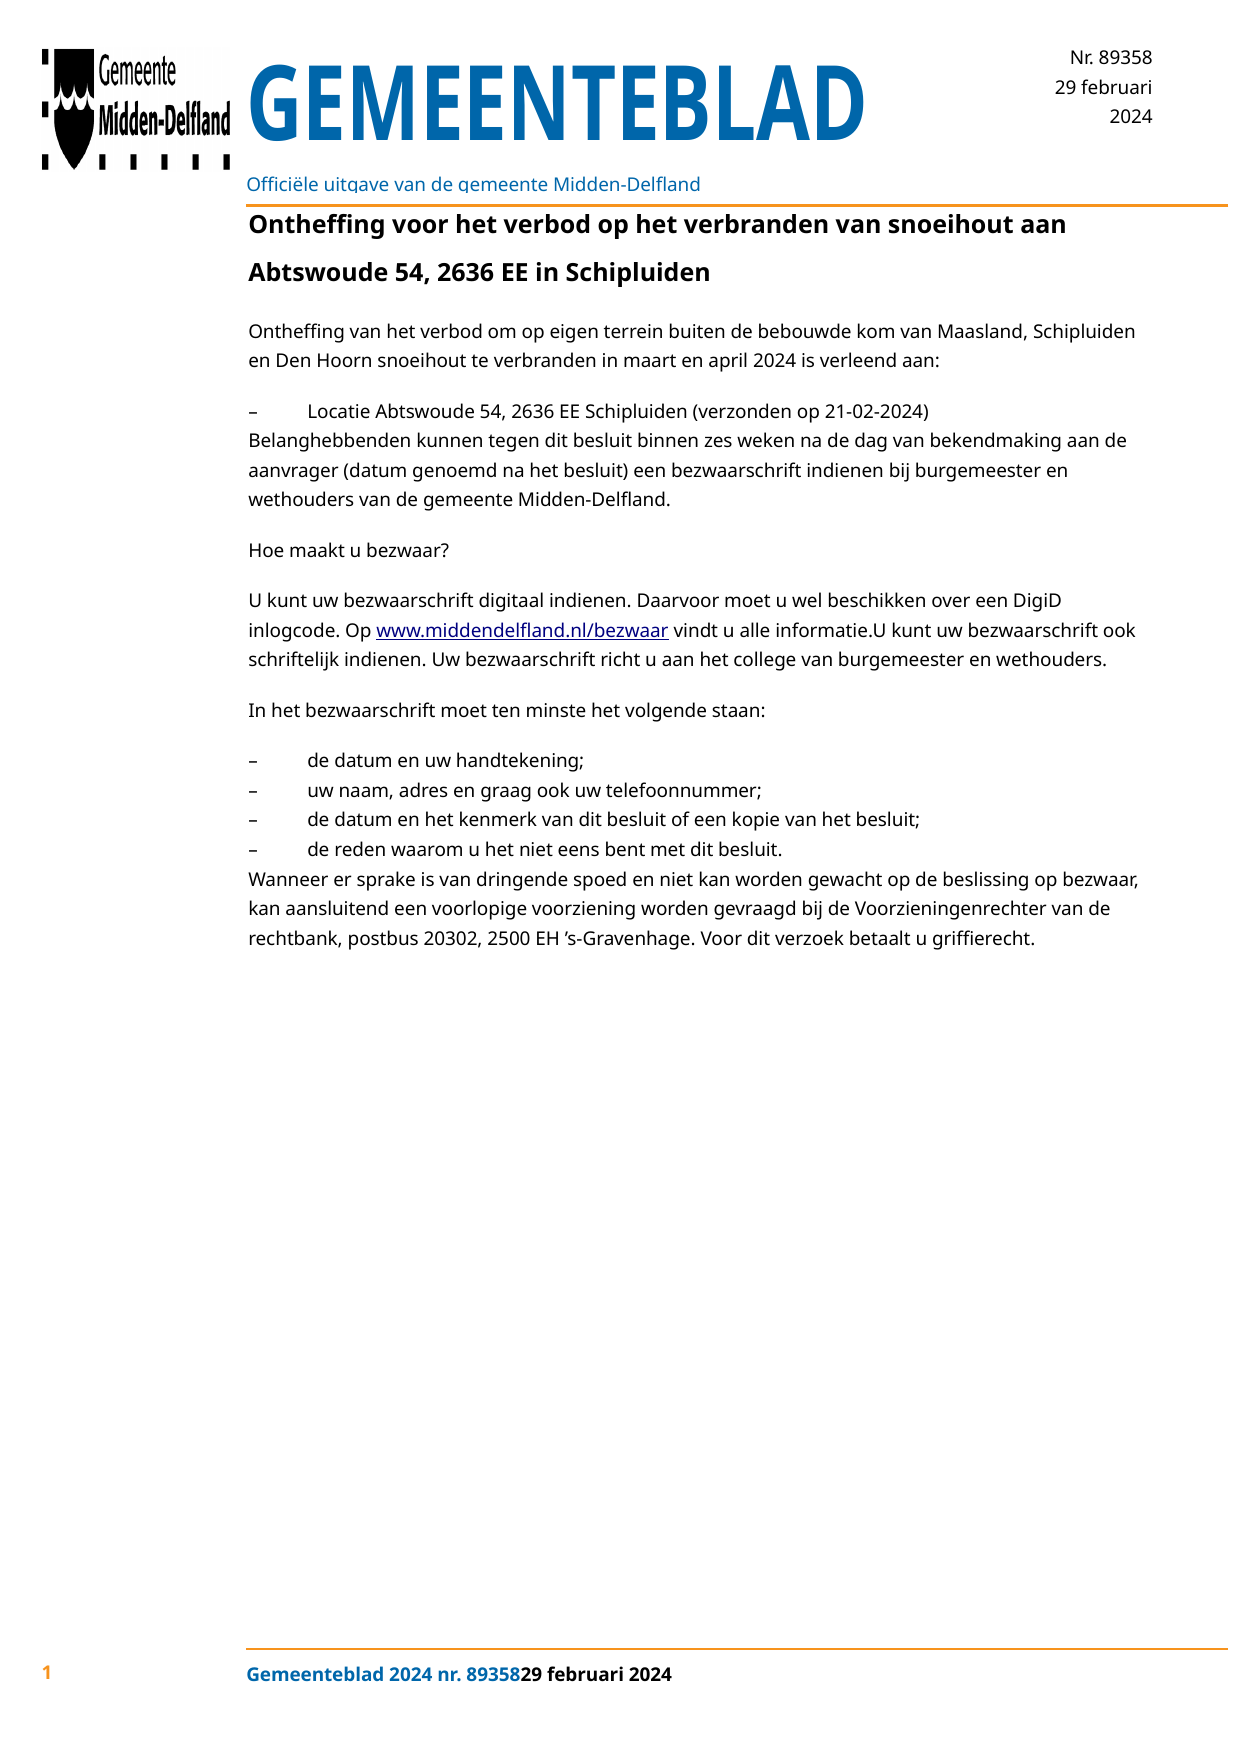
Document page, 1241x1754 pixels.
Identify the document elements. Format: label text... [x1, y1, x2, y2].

picture [41, 47, 231, 172]
text Hoe maakt u bezwaar? [248, 537, 1152, 563]
text In het bezwaarschrift moet ten minste het volgende staan: [248, 697, 1152, 723]
list de datum en het kenmerk van dit besluit of een kopie van het besluit; [248, 807, 1152, 832]
list Locatie Abtswoude 54, 2636 EE Schipluiden (verzonden op 21-02-2024) [248, 398, 1152, 424]
text ​Wanneer er sprake is van dringende spoed en niet kan worden gewacht op de beslissing op bezwaar, kan aansluitend een voorlopige voorziening worden gevraagd bij de Voorzieningenrechter van de rechtbank, postbus 20302, 2500 EH ’s-Gravenhage. Voor dit verzoek betaalt u griffierecht. [248, 866, 1152, 951]
text U kunt uw bezwaarschrift digitaal indienen. Daarvoor moet u wel beschikken over een DigiD inlogcode. Op www.middendelfland.nl/bezwaar vindt u alle informatie.U kunt uw bezwaarschrift ook schriftelijk indienen. Uw bezwaarschrift richt u aan het college van burgemeester en wethouders. [248, 587, 1152, 672]
text Ontheffing van het verbod om op eigen terrein buiten de bebouwde kom van Maasland, Schipluiden en Den Hoorn snoeihout te verbranden in maart en april 2024 is verleend aan: [248, 318, 1152, 373]
list uw naam, adres en graag ook uw telefoonnummer; [248, 777, 1152, 803]
list de reden waarom u het niet eens bent met dit besluit. [248, 836, 1152, 862]
text Belanghebbenden kunnen tegen dit besluit binnen zes weken na de dag van bekendmaking aan de aanvrager (datum genoemd na het besluit) een bezwaarschrift indienen bij burgemeester en wethouders van de gemeente Midden-Delfland. [248, 427, 1152, 512]
list de datum en uw handtekening; [248, 747, 1152, 773]
text Ontheffing voor het verbod op het verbranden van snoeihout aan Abtswoude 54, 2636 EE in Schipluiden [248, 207, 1152, 288]
